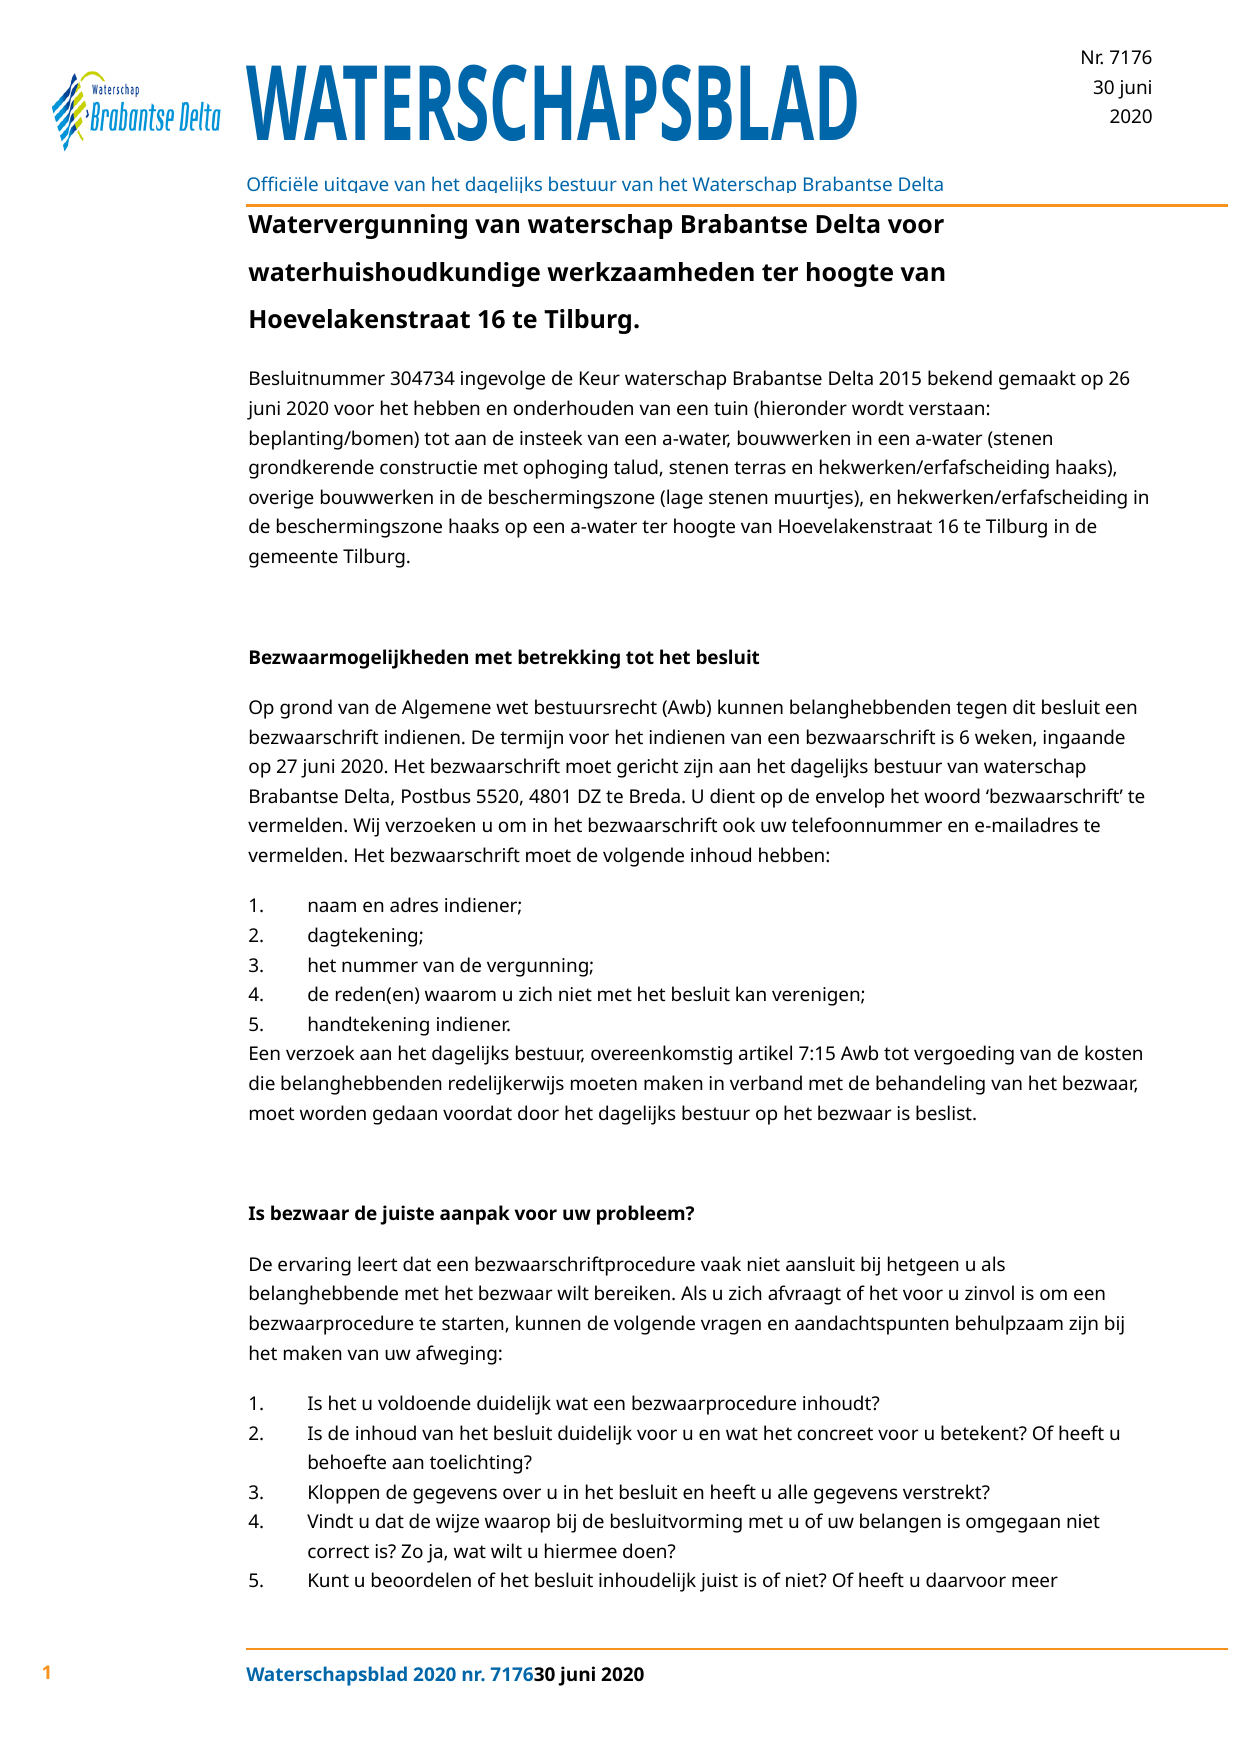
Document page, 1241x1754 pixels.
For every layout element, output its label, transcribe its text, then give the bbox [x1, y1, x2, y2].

list Kloppen de gegevens over u in het besluit en heeft u alle gegevens verstrekt? [248, 1479, 1152, 1504]
list naam en adres indiener; [248, 893, 1152, 918]
text Is bezwaar de juiste aanpak voor uw probleem? [248, 1201, 1152, 1226]
text Een verzoek aan het dagelijks bestuur, overeenkomstig artikel 7:15 Awb tot vergoeding van de kosten die belanghebbenden redelijkerwijs moeten maken in verband met de behandeling van het bezwaar, moet worden gedaan voordat door het dagelijks bestuur op het bezwaar is beslist. [248, 1041, 1152, 1125]
text Bezwaarmogelijkheden met betrekking tot het besluit [248, 644, 1152, 669]
text Op grond van de Algemene wet bestuursrecht (Awb) kunnen belanghebbenden tegen dit besluit een bezwaarschrift indienen. De termijn voor het indienen van een bezwaarschrift is 6 weken, ingaande op 27 juni 2020. Het bezwaarschrift moet gericht zijn aan het dagelijks bestuur van waterschap Brabantse Delta, Postbus 5520, 4801 DZ te Breda. U dient op de envelop het woord ‘bezwaarschrift’ te vermelden. Wij verzoeken u om in het bezwaarschrift ook uw telefoonnummer en e‑mailadres te vermelden. Het bezwaarschrift moet de volgende inhoud hebben: [248, 694, 1152, 868]
list Is het u voldoende duidelijk wat een bezwaarprocedure inhoudt? [248, 1390, 1152, 1416]
list de reden(en) waarom u zich niet met het besluit kan verenigen; [248, 981, 1152, 1007]
list Vindt u dat de wijze waarop bij de besluitvorming met u of uw belangen is omgegaan niet correct is? Zo ja, wat wilt u hiermee doen? [248, 1508, 1152, 1564]
list Kunt u beoordelen of het besluit inhoudelijk juist is of niet? Of heeft u daarvoor meer [248, 1568, 1152, 1593]
list handtekening indiener. [248, 1011, 1152, 1037]
list het nummer van de vergunning; [248, 952, 1152, 977]
text Watervergunning van waterschap Brabantse Delta voor waterhuishoudkundige werkzaamheden ter hoogte van Hoevelakenstraat 16 te Tilburg. [248, 207, 1152, 336]
list dagtekening; [248, 922, 1152, 948]
list Is de inhoud van het besluit duidelijk voor u en wat het concreet voor u betekent? Of heeft u behoefte aan toelichting? [248, 1420, 1152, 1475]
picture [41, 47, 231, 172]
text De ervaring leert dat een bezwaarschriftprocedure vaak niet aansluit bij hetgeen u als belanghebbende met het bezwaar wilt bereiken. Als u zich afvraagt of het voor u zinvol is om een bezwaarprocedure te starten, kunnen de volgende vragen en aandachtspunten behulpzaam zijn bij het maken van uw afweging: [248, 1251, 1152, 1365]
text Besluitnummer 304734 ingevolge de Keur waterschap Brabantse Delta 2015 bekend gemaakt op 26 juni 2020 voor het hebben en onderhouden van een tuin (hieronder wordt verstaan: beplanting/bomen) tot aan de insteek van een a-water, bouwwerken in een a-water (stenen grondkerende constructie met ophoging talud, stenen terras en hekwerken/erfafscheiding haaks), overige bouwwerken in de beschermingszone (lage stenen muurtjes), en hekwerken/erfafscheiding in de beschermingszone haaks op een a-water ter hoogte van Hoevelakenstraat 16 te Tilburg in de gemeente Tilburg. [248, 366, 1152, 569]
